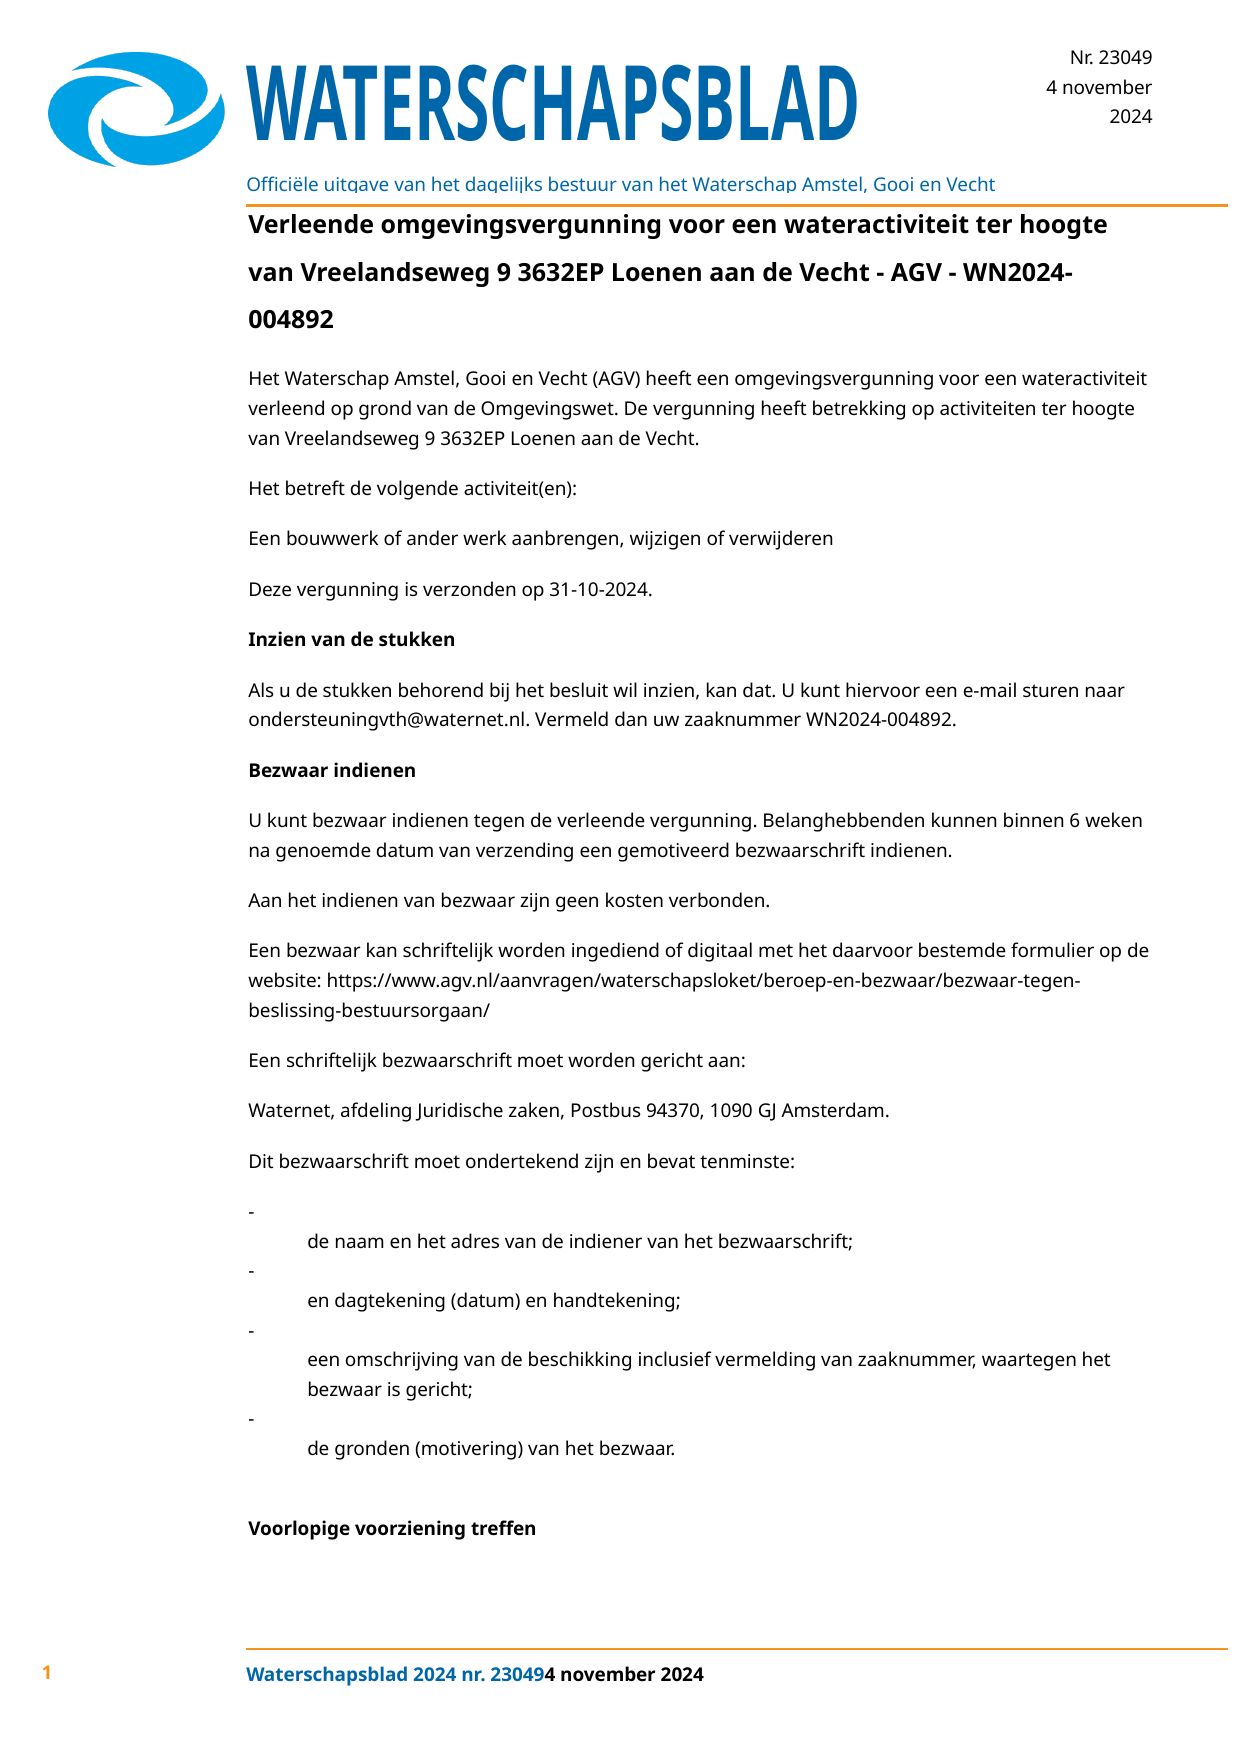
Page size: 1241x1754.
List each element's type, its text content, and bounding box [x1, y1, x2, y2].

text Een bezwaar kan schriftelijk worden ingediend of digitaal met het daarvoor bestemde formulier op de website: https://www.agv.nl/aanvragen/waterschapsloket/beroep-en-bezwaar/bezwaar-tegen-beslissing-bestuursorgaan/ [248, 938, 1152, 1022]
text Een schriftelijk bezwaarschrift moet worden gericht aan: [248, 1047, 1152, 1073]
list de naam en het adres van de indiener van het bezwaarschrift; [248, 1228, 1152, 1254]
text Inzien van de stukken [248, 626, 1152, 652]
text Aan het indienen van bezwaar zijn geen kosten verbonden. [248, 887, 1152, 913]
text U kunt bezwaar indienen tegen de verleende vergunning. Belanghebbenden kunnen binnen 6 weken na genoemde datum van verzending een gemotiveerd bezwaarschrift indienen. [248, 807, 1152, 862]
text Het Waterschap Amstel, Gooi en Vecht (AGV) heeft een omgevingsvergunning voor een wateractiviteit verleend op grond van de Omgevingswet. De vergunning heeft betrekking op activiteiten ter hoogte van Vreelandseweg 9 3632EP Loenen aan de Vecht. [248, 366, 1152, 450]
text Het betreft de volgende activiteit(en): [248, 475, 1152, 501]
list een omschrijving van de beschikking inclusief vermelding van zaaknummer, waartegen het bezwaar is gericht; [248, 1346, 1152, 1402]
text Als u de stukken behorend bij het besluit wil inzien, kan dat. U kunt hiervoor een e-mail sturen naar ondersteuningvth@waternet.nl. Vermeld dan uw zaaknummer WN2024-004892. [248, 677, 1152, 732]
list en dagtekening (datum) en handtekening; [248, 1287, 1152, 1313]
list de gronden (motivering) van het bezwaar. [248, 1435, 1152, 1461]
text Deze vergunning is verzonden op 31-10-2024. [248, 576, 1152, 602]
text Een bouwwerk of ander werk aanbrengen, wijzigen of verwijderen [248, 526, 1152, 551]
text Waternet, afdeling Juridische zaken, Postbus 94370, 1090 GJ Amsterdam. [248, 1098, 1152, 1123]
text Verleende omgevingsvergunning voor een wateractiviteit ter hoogte van Vreelandseweg 9 3632EP Loenen aan de Vecht - AGV - WN2024-004892 [248, 207, 1152, 336]
picture [41, 47, 231, 172]
text Dit bezwaarschrift moet ondertekend zijn en bevat tenminste: [248, 1148, 1152, 1174]
text Voorlopige voorziening treffen [248, 1515, 1152, 1541]
text Bezwaar indienen [248, 757, 1152, 782]
